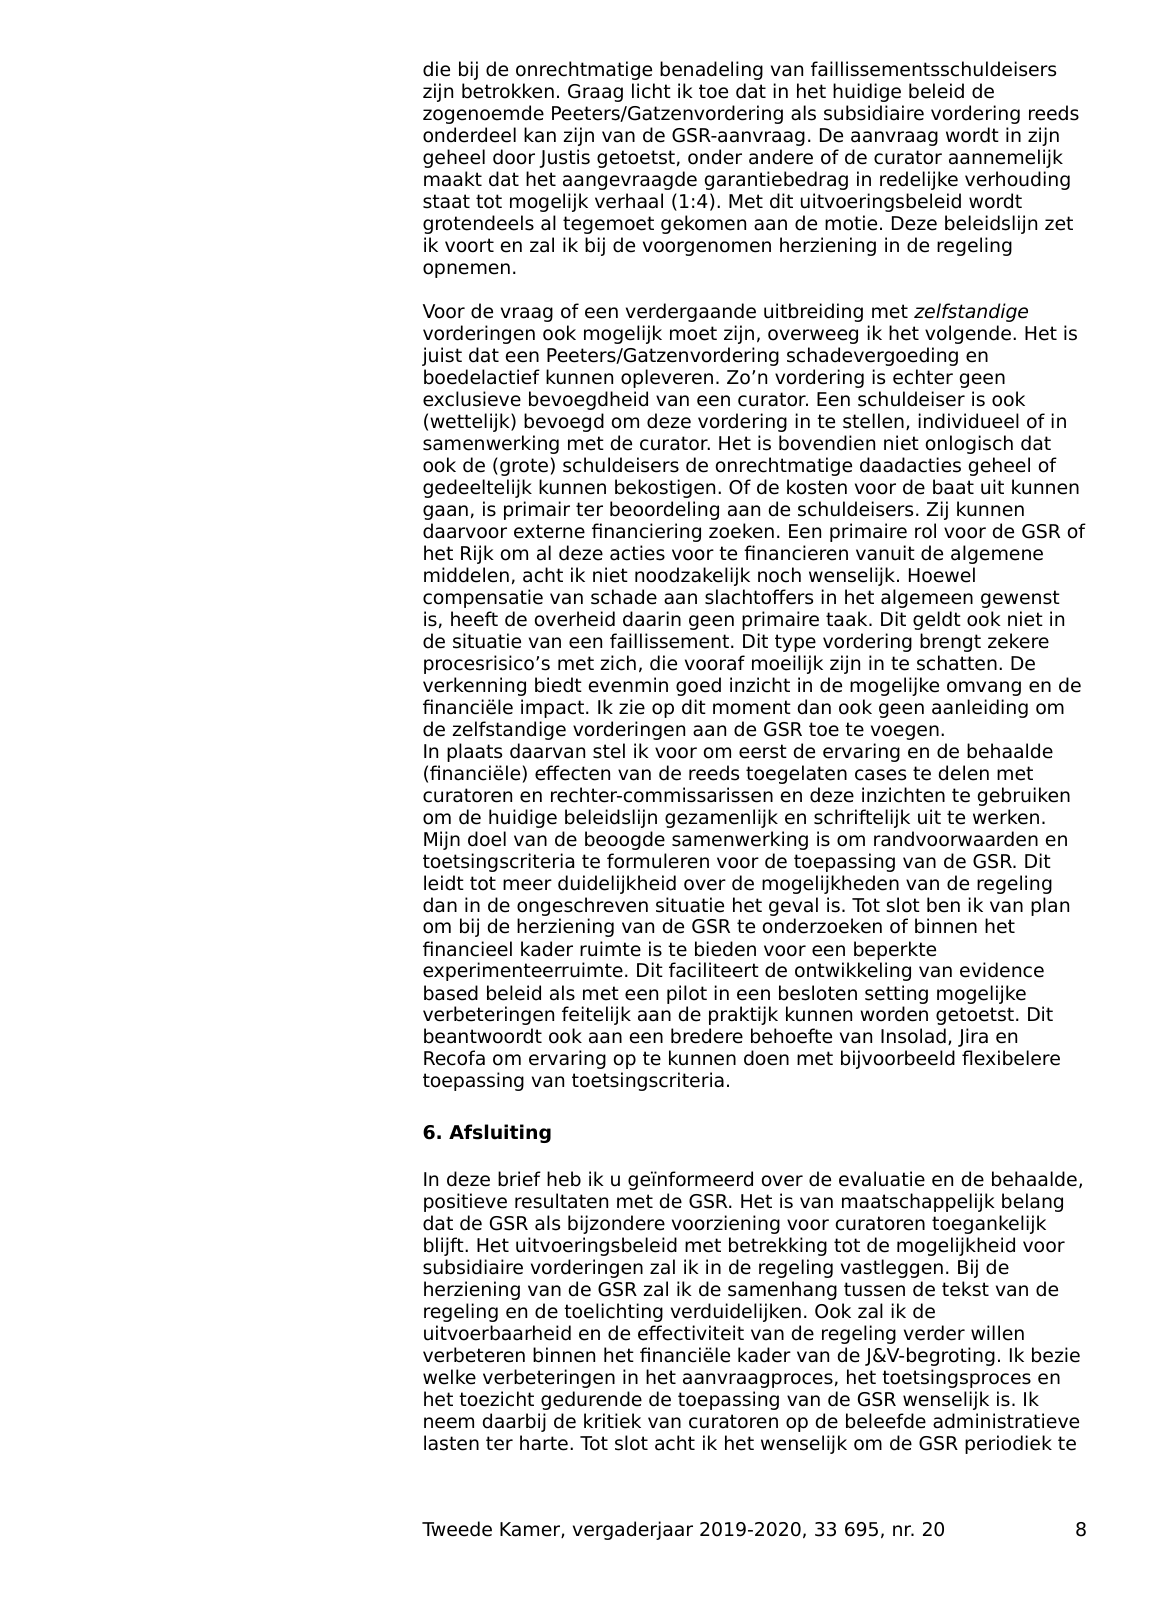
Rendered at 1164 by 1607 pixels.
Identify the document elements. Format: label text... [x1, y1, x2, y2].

subtitle 6. Afsluiting [422, 1122, 1087, 1144]
text die bij de onrechtmatige benadeling van faillissementsschuldeisers zijn betrokken. Graag licht ik toe dat in het huidige beleid de zogenoemde Peeters/Gatzenvordering als subsidiaire vordering reeds onderdeel kan zijn van de GSR-aanvraag. De aanvraag wordt in zijn geheel door Justis getoetst, onder andere of de curator aannemelijk maakt dat het aangevraagde garantiebedrag in redelijke verhouding staat tot mogelijk verhaal (1:4). Met dit uitvoeringsbeleid wordt grotendeels al tegemoet gekomen aan de motie. Deze beleidslijn zet ik voort en zal ik bij de voorgenomen herziening in de regeling opnemen. [422, 59, 1087, 279]
text In plaats daarvan stel ik voor om eerst de ervaring en de behaalde (financiële) effecten van de reeds toegelaten cases te delen met curatoren en rechter-commissarissen en deze inzichten te gebruiken om de huidige beleidslijn gezamenlijk en schriftelijk uit te werken. Mijn doel van de beoogde samenwerking is om randvoorwaarden en toetsingscriteria te formuleren voor de toepassing van de GSR. Dit leidt tot meer duidelijkheid over de mogelijkheden van de regeling dan in de ongeschreven situatie het geval is. Tot slot ben ik van plan om bij de herziening van de GSR te onderzoeken of binnen het financieel kader ruimte is te bieden voor een beperkte experimenteerruimte. Dit faciliteert de ontwikkeling van evidence based beleid als met een pilot in een besloten setting mogelijke verbeteringen feitelijk aan de praktijk kunnen worden getoetst. Dit beantwoordt ook aan een bredere behoefte van Insolad, Jira en Recofa om ervaring op te kunnen doen met bijvoorbeeld flexibelere toepassing van toetsingscriteria. [422, 741, 1087, 1092]
text Voor de vraag of een verdergaande uitbreiding met zelfstandige vorderingen ook mogelijk moet zijn, overweeg ik het volgende. Het is juist dat een Peeters/Gatzenvordering schadevergoeding en boedelactief kunnen opleveren. Zo’n vordering is echter geen exclusieve bevoegdheid van een curator. Een schuldeiser is ook (wettelijk) bevoegd om deze vordering in te stellen, individueel of in samenwerking met de curator. Het is bovendien niet onlogisch dat ook de (grote) schuldeisers de onrechtmatige daadacties geheel of gedeeltelijk kunnen bekostigen. Of de kosten voor de baat uit kunnen gaan, is primair ter beoordeling aan de schuldeisers. Zij kunnen daarvoor externe financiering zoeken. Een primaire rol voor de GSR of het Rijk om al deze acties voor te financieren vanuit de algemene middelen, acht ik niet noodzakelijk noch wenselijk. Hoewel compensatie van schade aan slachtoffers in het algemeen gewenst is, heeft de overheid daarin geen primaire taak. Dit geldt ook niet in de situatie van een faillissement. Dit type vordering brengt zekere procesrisico’s met zich, die vooraf moeilijk zijn in te schatten. De verkenning biedt evenmin goed inzicht in de mogelijke omvang en de financiële impact. Ik zie op dit moment dan ook geen aanleiding om de zelfstandige vorderingen aan de GSR toe te voegen. [422, 301, 1087, 741]
text In deze brief heb ik u geïnformeerd over de evaluatie en de behaalde, positieve resultaten met de GSR. Het is van maatschappelijk belang dat de GSR als bijzondere voorziening voor curatoren toegankelijk blijft. Het uitvoeringsbeleid met betrekking tot de mogelijkheid voor subsidiaire vorderingen zal ik in de regeling vastleggen. Bij de herziening van de GSR zal ik de samenhang tussen de tekst van de regeling en de toelichting verduidelijken. Ook zal ik de uitvoerbaarheid en de effectiviteit van de regeling verder willen verbeteren binnen het financiële kader van de J&V-begroting. Ik bezie welke verbeteringen in het aanvraagproces, het toetsingsproces en het toezicht gedurende de toepassing van de GSR wenselijk is. Ik neem daarbij de kritiek van curatoren op de beleefde administratieve lasten ter harte. Tot slot acht ik het wenselijk om de GSR periodiek te [422, 1169, 1087, 1455]
